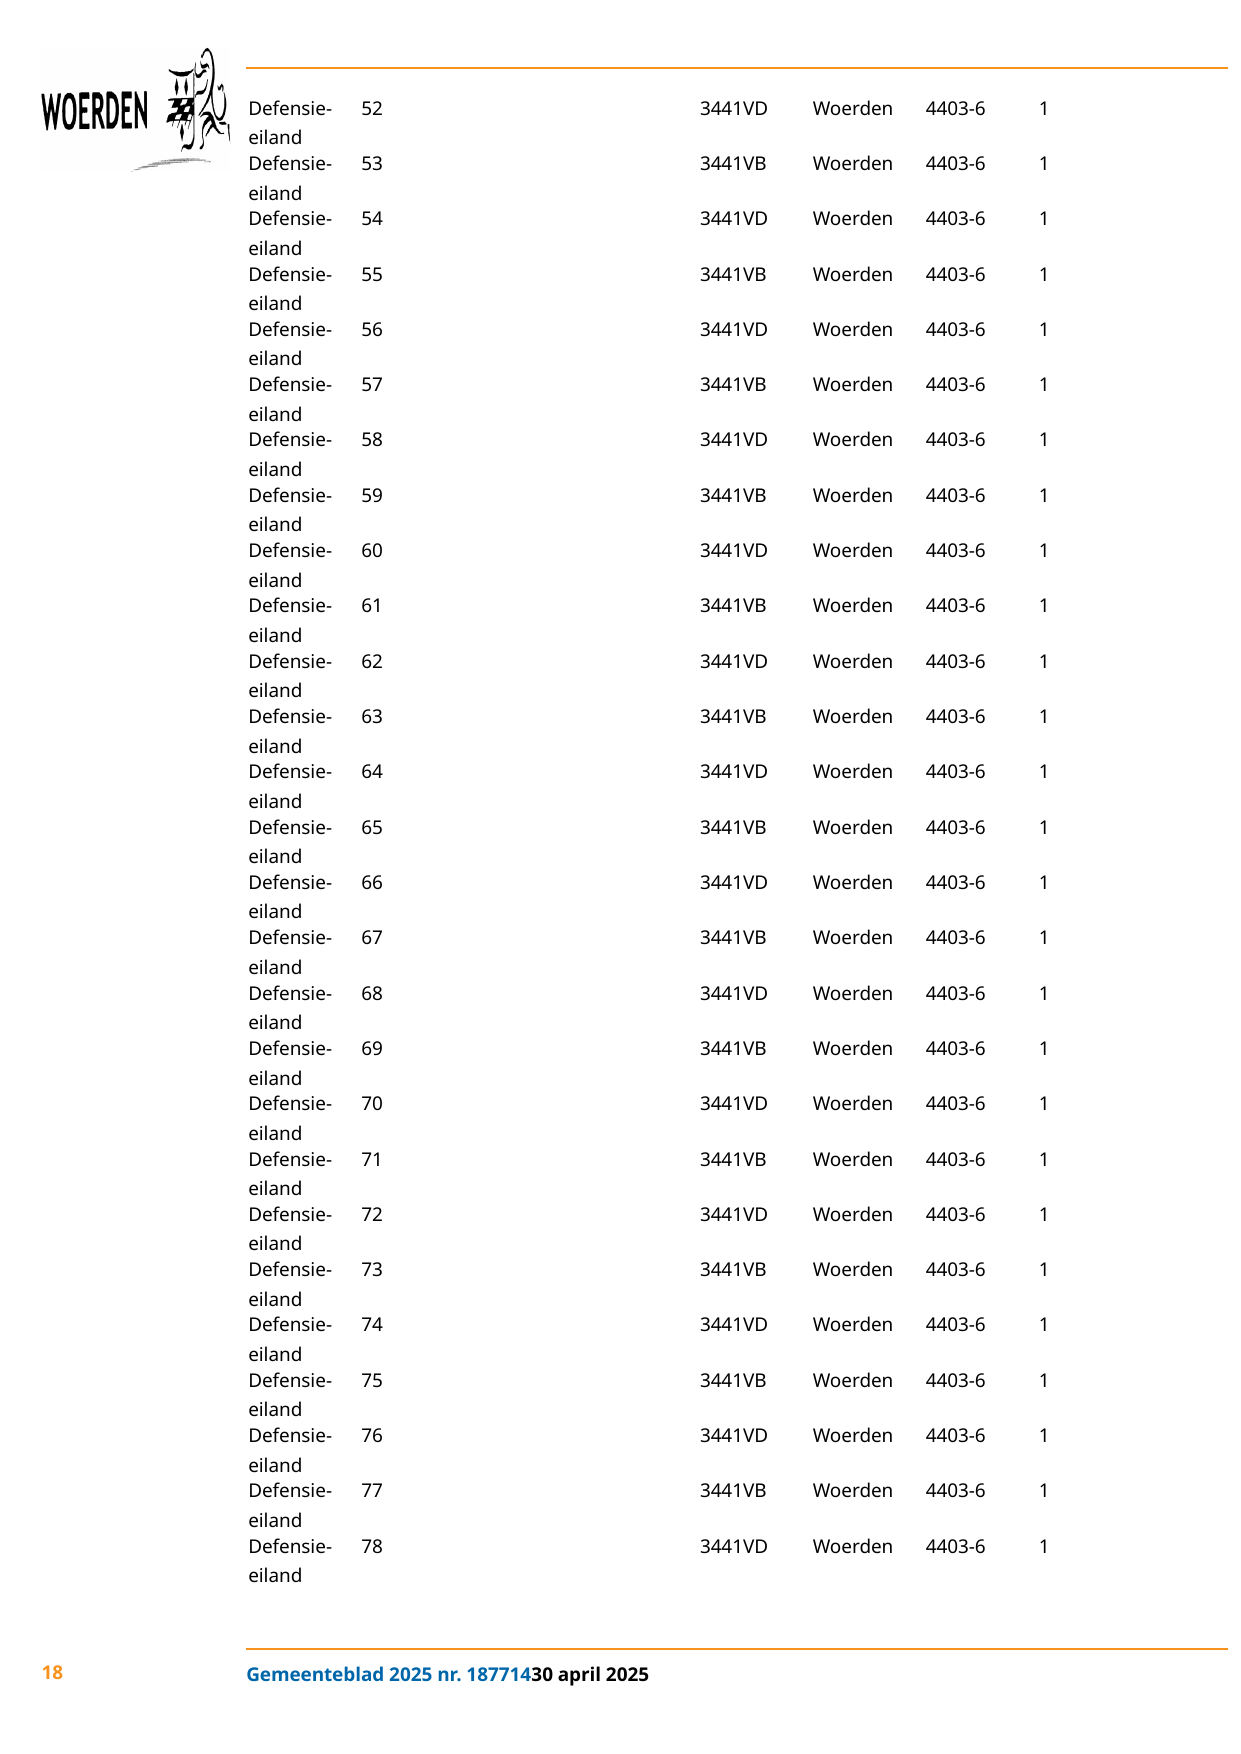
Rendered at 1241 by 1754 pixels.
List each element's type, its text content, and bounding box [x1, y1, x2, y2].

table_cell 1 [1039, 703, 1152, 758]
table_cell [474, 1422, 587, 1478]
table_cell 4403-6 [926, 1201, 1038, 1256]
table_cell [587, 869, 700, 924]
table_cell 1 [1039, 814, 1152, 869]
table_cell 1 [1039, 593, 1152, 648]
table_cell [474, 759, 587, 814]
table_cell 1 [1039, 1312, 1152, 1367]
table_cell 3441VD [700, 1201, 813, 1256]
table_cell [587, 95, 700, 150]
table_cell Woerden [813, 1090, 926, 1146]
table_cell Woerden [813, 1146, 926, 1201]
table_cell 4403-6 [926, 1312, 1038, 1367]
table_cell [587, 427, 700, 482]
table_cell 71 [361, 1146, 474, 1201]
table_cell Defensie-eiland [248, 482, 361, 537]
table_cell [587, 1201, 700, 1256]
table_cell 4403-6 [926, 205, 1038, 261]
table_cell Woerden [813, 648, 926, 703]
table_cell [587, 482, 700, 537]
table_cell 3441VD [700, 95, 813, 150]
table_cell Defensie-eiland [248, 648, 361, 703]
table_cell 1 [1039, 316, 1152, 371]
table_cell 3441VD [700, 1533, 813, 1588]
table_cell Defensie-eiland [248, 95, 361, 150]
table_cell 58 [361, 427, 474, 482]
table_cell Woerden [813, 371, 926, 427]
table_cell 4403-6 [926, 1146, 1038, 1201]
table_cell 66 [361, 869, 474, 924]
table_cell [474, 1146, 587, 1201]
table_cell [587, 648, 700, 703]
table_cell 4403-6 [926, 1367, 1038, 1422]
table_cell 1 [1039, 371, 1152, 427]
table_cell 3441VB [700, 150, 813, 205]
table_cell 56 [361, 316, 474, 371]
table_cell Woerden [813, 1201, 926, 1256]
table_cell [587, 1312, 700, 1367]
table_cell 4403-6 [926, 1256, 1038, 1312]
table_cell Woerden [813, 925, 926, 980]
table_cell 1 [1039, 1367, 1152, 1422]
table_cell 3441VD [700, 648, 813, 703]
table_cell Woerden [813, 1256, 926, 1312]
table_cell 4403-6 [926, 316, 1038, 371]
table_cell Woerden [813, 593, 926, 648]
table_cell Woerden [813, 95, 926, 150]
table_cell Defensie-eiland [248, 1533, 361, 1588]
table_cell 4403-6 [926, 1478, 1038, 1533]
table_cell [474, 980, 587, 1035]
table_cell [474, 205, 587, 261]
table_cell Woerden [813, 537, 926, 593]
table_cell Defensie-eiland [248, 1478, 361, 1533]
table_cell Defensie-eiland [248, 150, 361, 205]
table_cell 1 [1039, 427, 1152, 482]
table_cell 1 [1039, 150, 1152, 205]
table_cell 1 [1039, 759, 1152, 814]
table_cell 3441VB [700, 1146, 813, 1201]
table_cell Woerden [813, 869, 926, 924]
table_cell 4403-6 [926, 95, 1038, 150]
table_cell [474, 537, 587, 593]
table_cell Woerden [813, 316, 926, 371]
table_cell 3441VB [700, 1035, 813, 1090]
table_cell 3441VD [700, 759, 813, 814]
table_cell 1 [1039, 980, 1152, 1035]
table_cell 74 [361, 1312, 474, 1367]
table_cell 1 [1039, 925, 1152, 980]
table_cell [587, 759, 700, 814]
table_cell 3441VB [700, 925, 813, 980]
table_cell 77 [361, 1478, 474, 1533]
table_cell [474, 95, 587, 150]
table_cell 75 [361, 1367, 474, 1422]
table_cell 3441VD [700, 1090, 813, 1146]
table_cell 4403-6 [926, 371, 1038, 427]
table_cell Defensie-eiland [248, 1035, 361, 1090]
table_cell Woerden [813, 427, 926, 482]
table_cell 3441VB [700, 1256, 813, 1312]
table_cell Defensie-eiland [248, 371, 361, 427]
table_cell 1 [1039, 1478, 1152, 1533]
table_cell 4403-6 [926, 980, 1038, 1035]
table_cell 78 [361, 1533, 474, 1588]
table_cell [474, 427, 587, 482]
table_cell 53 [361, 150, 474, 205]
table_cell [474, 371, 587, 427]
table_cell Defensie-eiland [248, 1422, 361, 1478]
table_cell Defensie-eiland [248, 261, 361, 316]
table_cell 4403-6 [926, 482, 1038, 537]
table_cell [474, 1478, 587, 1533]
table_cell [474, 648, 587, 703]
table_cell [474, 1312, 587, 1367]
table_cell [587, 261, 700, 316]
table_cell Woerden [813, 814, 926, 869]
table_cell [587, 814, 700, 869]
table_cell 1 [1039, 1533, 1152, 1588]
table_cell [587, 1478, 700, 1533]
table_cell 65 [361, 814, 474, 869]
table_cell 3441VD [700, 537, 813, 593]
table_cell 4403-6 [926, 261, 1038, 316]
table_cell 3441VD [700, 205, 813, 261]
table_cell Defensie-eiland [248, 925, 361, 980]
table_cell Defensie-eiland [248, 980, 361, 1035]
table_cell 4403-6 [926, 703, 1038, 758]
table_cell 3441VB [700, 703, 813, 758]
table_cell [474, 261, 587, 316]
table_cell Woerden [813, 482, 926, 537]
table_cell Woerden [813, 150, 926, 205]
table_cell 52 [361, 95, 474, 150]
table_cell Woerden [813, 703, 926, 758]
table_cell 4403-6 [926, 1090, 1038, 1146]
table_cell Defensie-eiland [248, 537, 361, 593]
table_cell 4403-6 [926, 648, 1038, 703]
table_cell 69 [361, 1035, 474, 1090]
table_cell 3441VD [700, 980, 813, 1035]
table_cell 63 [361, 703, 474, 758]
table_cell [474, 1035, 587, 1090]
table_cell [587, 537, 700, 593]
table_cell Defensie-eiland [248, 1146, 361, 1201]
table_cell 1 [1039, 205, 1152, 261]
table_cell [587, 150, 700, 205]
table_cell 3441VB [700, 1367, 813, 1422]
table_cell [474, 1256, 587, 1312]
table_cell [474, 703, 587, 758]
table_cell [474, 925, 587, 980]
table_cell [587, 205, 700, 261]
table_cell 1 [1039, 482, 1152, 537]
table_cell Defensie-eiland [248, 1256, 361, 1312]
table_cell 1 [1039, 95, 1152, 150]
table_cell 59 [361, 482, 474, 537]
table_cell Woerden [813, 1478, 926, 1533]
table_cell 4403-6 [926, 869, 1038, 924]
table_cell [587, 925, 700, 980]
table_cell [474, 814, 587, 869]
table_cell 3441VB [700, 593, 813, 648]
table_cell 1 [1039, 648, 1152, 703]
table_cell 3441VD [700, 316, 813, 371]
table_cell [587, 1090, 700, 1146]
table_cell [587, 1533, 700, 1588]
table_cell [587, 980, 700, 1035]
table_cell [587, 316, 700, 371]
table_cell 76 [361, 1422, 474, 1478]
table_cell 4403-6 [926, 759, 1038, 814]
table_cell Woerden [813, 759, 926, 814]
table_cell 64 [361, 759, 474, 814]
table_cell Woerden [813, 980, 926, 1035]
table_cell 1 [1039, 1422, 1152, 1478]
table_cell [587, 1422, 700, 1478]
table_cell [474, 1533, 587, 1588]
table_cell 3441VB [700, 261, 813, 316]
table_cell 54 [361, 205, 474, 261]
picture [41, 47, 231, 172]
table_cell 1 [1039, 1201, 1152, 1256]
table_cell [474, 482, 587, 537]
table_cell 3441VD [700, 869, 813, 924]
table_cell Defensie-eiland [248, 814, 361, 869]
table_cell Woerden [813, 1422, 926, 1478]
table_cell 3441VD [700, 1312, 813, 1367]
table_cell Defensie-eiland [248, 205, 361, 261]
table_cell 62 [361, 648, 474, 703]
table_cell 3441VB [700, 482, 813, 537]
table_cell 72 [361, 1201, 474, 1256]
table_cell 1 [1039, 1035, 1152, 1090]
table_cell Woerden [813, 1367, 926, 1422]
table_cell Defensie-eiland [248, 427, 361, 482]
table_cell 70 [361, 1090, 474, 1146]
table_cell 67 [361, 925, 474, 980]
table_cell Defensie-eiland [248, 1201, 361, 1256]
table_cell [587, 593, 700, 648]
table_cell 3441VB [700, 814, 813, 869]
table_cell Defensie-eiland [248, 1090, 361, 1146]
table_cell Woerden [813, 1312, 926, 1367]
table_cell 73 [361, 1256, 474, 1312]
table_cell Woerden [813, 1533, 926, 1588]
table_cell [474, 1367, 587, 1422]
table_cell Defensie-eiland [248, 759, 361, 814]
table_cell 60 [361, 537, 474, 593]
table_cell Woerden [813, 1035, 926, 1090]
table_cell 4403-6 [926, 925, 1038, 980]
table_cell 1 [1039, 261, 1152, 316]
table_cell [587, 1256, 700, 1312]
table_cell Defensie-eiland [248, 869, 361, 924]
table_cell 4403-6 [926, 593, 1038, 648]
table_cell 3441VD [700, 1422, 813, 1478]
table_cell 1 [1039, 1256, 1152, 1312]
table_cell [587, 703, 700, 758]
table_cell 4403-6 [926, 814, 1038, 869]
table_cell Defensie-eiland [248, 1312, 361, 1367]
table_cell Defensie-eiland [248, 316, 361, 371]
table_cell [474, 316, 587, 371]
table_cell 61 [361, 593, 474, 648]
table_cell 68 [361, 980, 474, 1035]
table_cell 4403-6 [926, 1422, 1038, 1478]
table_cell [587, 1035, 700, 1090]
table_cell Defensie-eiland [248, 593, 361, 648]
table_cell 1 [1039, 1146, 1152, 1201]
table_cell [587, 371, 700, 427]
table_cell Woerden [813, 261, 926, 316]
table_cell [587, 1367, 700, 1422]
table_cell 4403-6 [926, 1035, 1038, 1090]
table_cell [474, 593, 587, 648]
table_cell 1 [1039, 1090, 1152, 1146]
table_cell 55 [361, 261, 474, 316]
table_cell 1 [1039, 869, 1152, 924]
table_cell [587, 1146, 700, 1201]
table_cell 4403-6 [926, 537, 1038, 593]
table_cell 3441VB [700, 1478, 813, 1533]
table_cell 57 [361, 371, 474, 427]
table_cell 4403-6 [926, 150, 1038, 205]
table_cell [474, 1201, 587, 1256]
table_cell 4403-6 [926, 427, 1038, 482]
table_cell [474, 1090, 587, 1146]
table_cell 3441VB [700, 371, 813, 427]
table_cell Woerden [813, 205, 926, 261]
table_cell [474, 869, 587, 924]
table_cell Defensie-eiland [248, 703, 361, 758]
table_cell 3441VD [700, 427, 813, 482]
table_cell 4403-6 [926, 1533, 1038, 1588]
table_cell [474, 150, 587, 205]
table_cell Defensie-eiland [248, 1367, 361, 1422]
table_cell 1 [1039, 537, 1152, 593]
